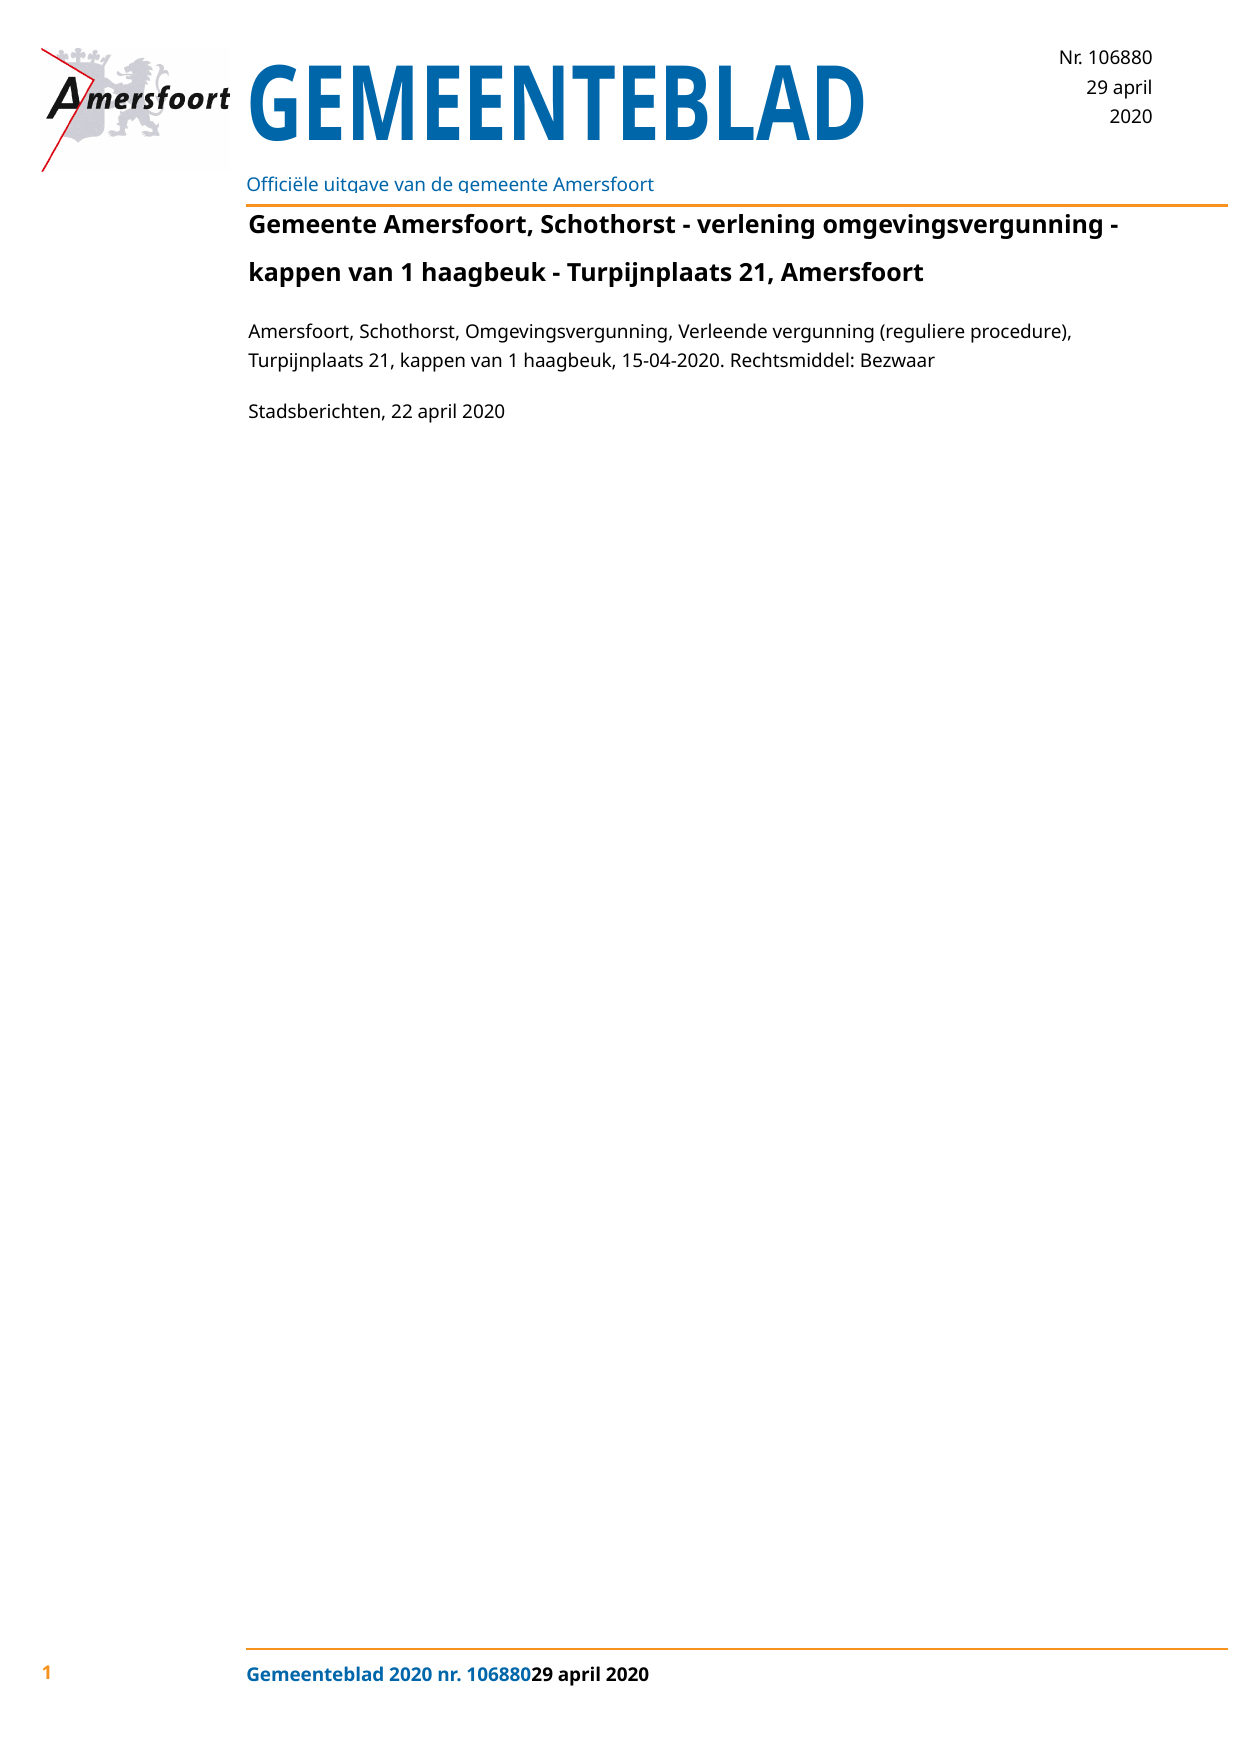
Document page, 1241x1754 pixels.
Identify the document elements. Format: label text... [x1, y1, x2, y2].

text Amersfoort, Schothorst, Omgevingsvergunning, Verleende vergunning (reguliere procedure), Turpijnplaats 21, kappen van 1 haagbeuk, 15-04-2020. Rechtsmiddel: Bezwaar [248, 318, 1152, 373]
text Stadsberichten, 22 april 2020 [248, 398, 1152, 424]
text Gemeente Amersfoort, Schothorst - verlening omgevingsvergunning - kappen van 1 haagbeuk - Turpijnplaats 21, Amersfoort [248, 207, 1152, 288]
picture [41, 47, 231, 172]
